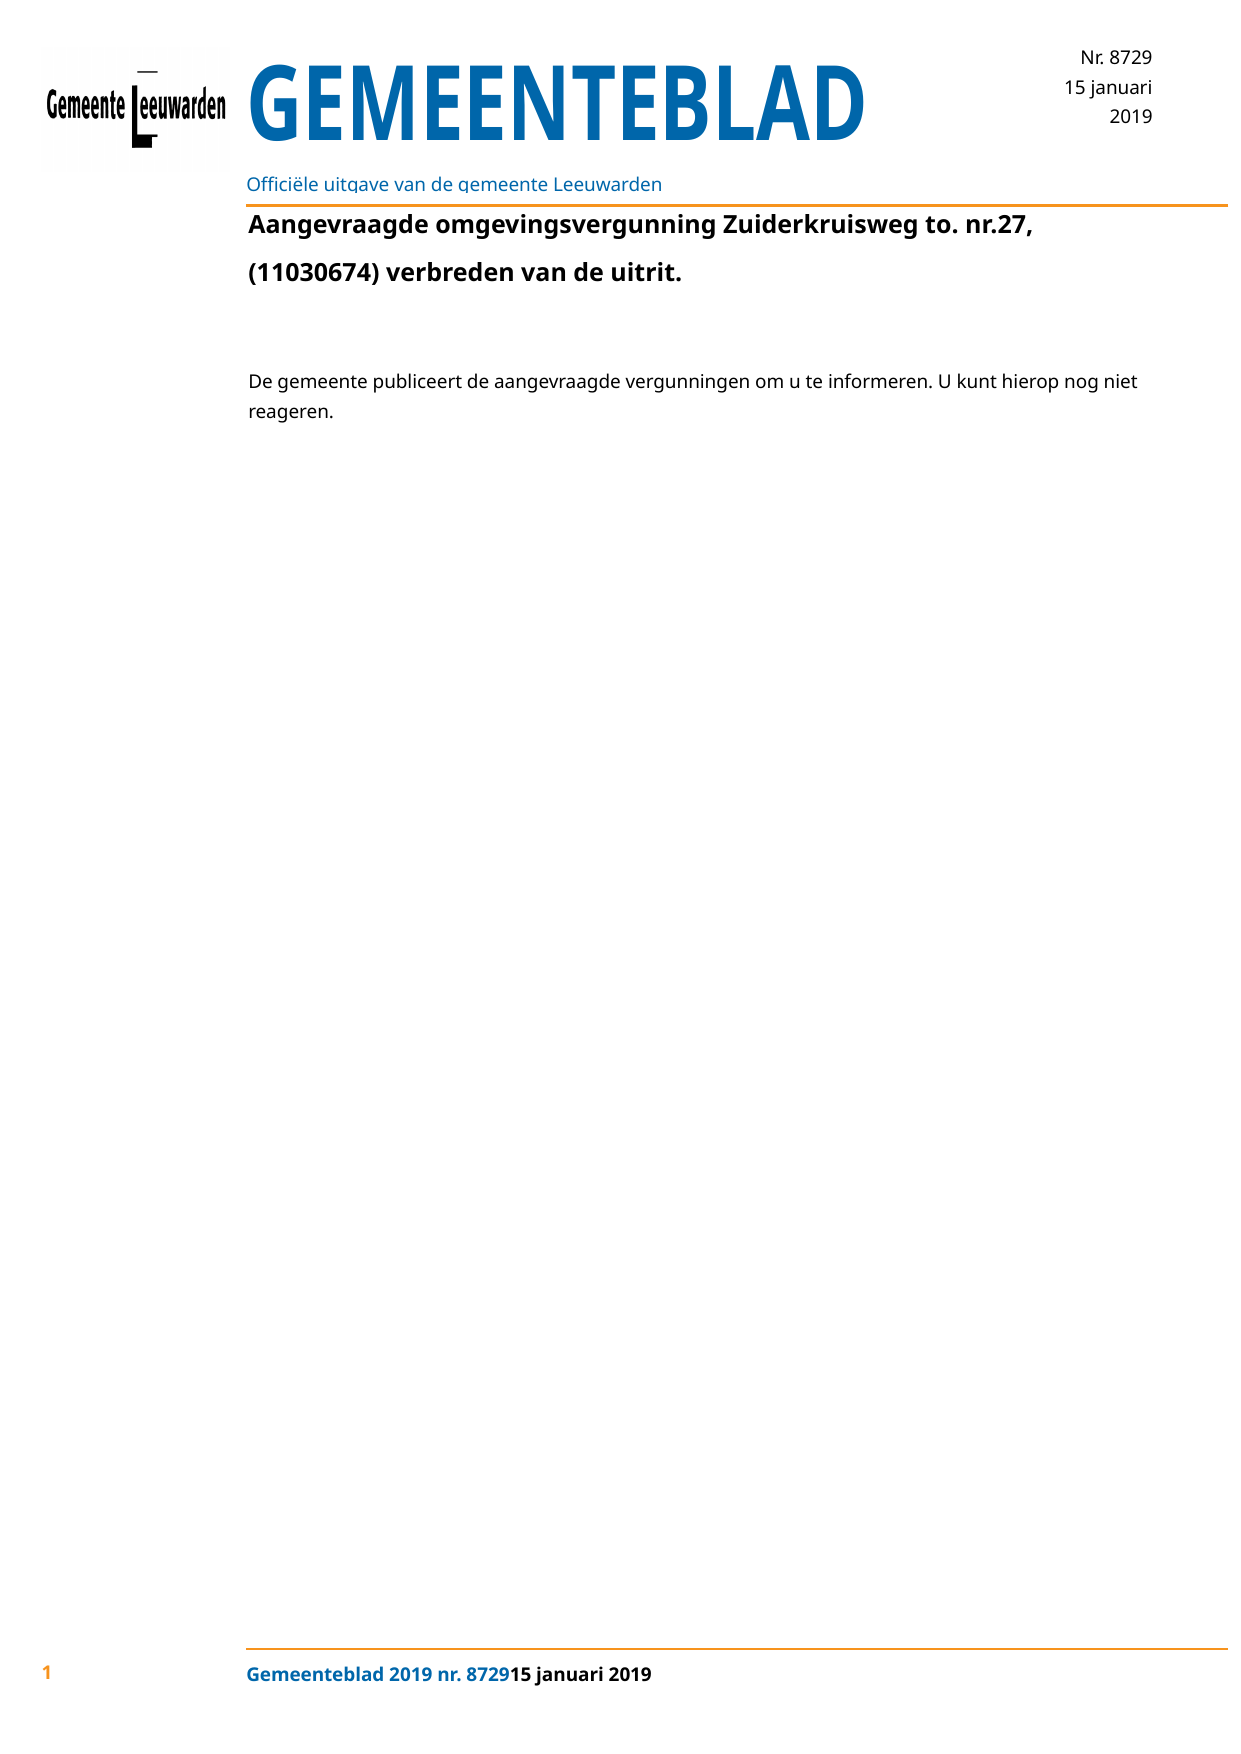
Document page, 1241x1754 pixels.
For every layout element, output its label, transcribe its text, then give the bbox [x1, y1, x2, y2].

text De gemeente publiceert de aangevraagde vergunningen om u te informeren. U kunt hierop nog niet reageren. [248, 368, 1152, 424]
picture [41, 47, 231, 172]
text Aangevraagde omgevingsvergunning Zuiderkruisweg to. nr.27, (11030674) verbreden van de uitrit. [248, 207, 1152, 288]
